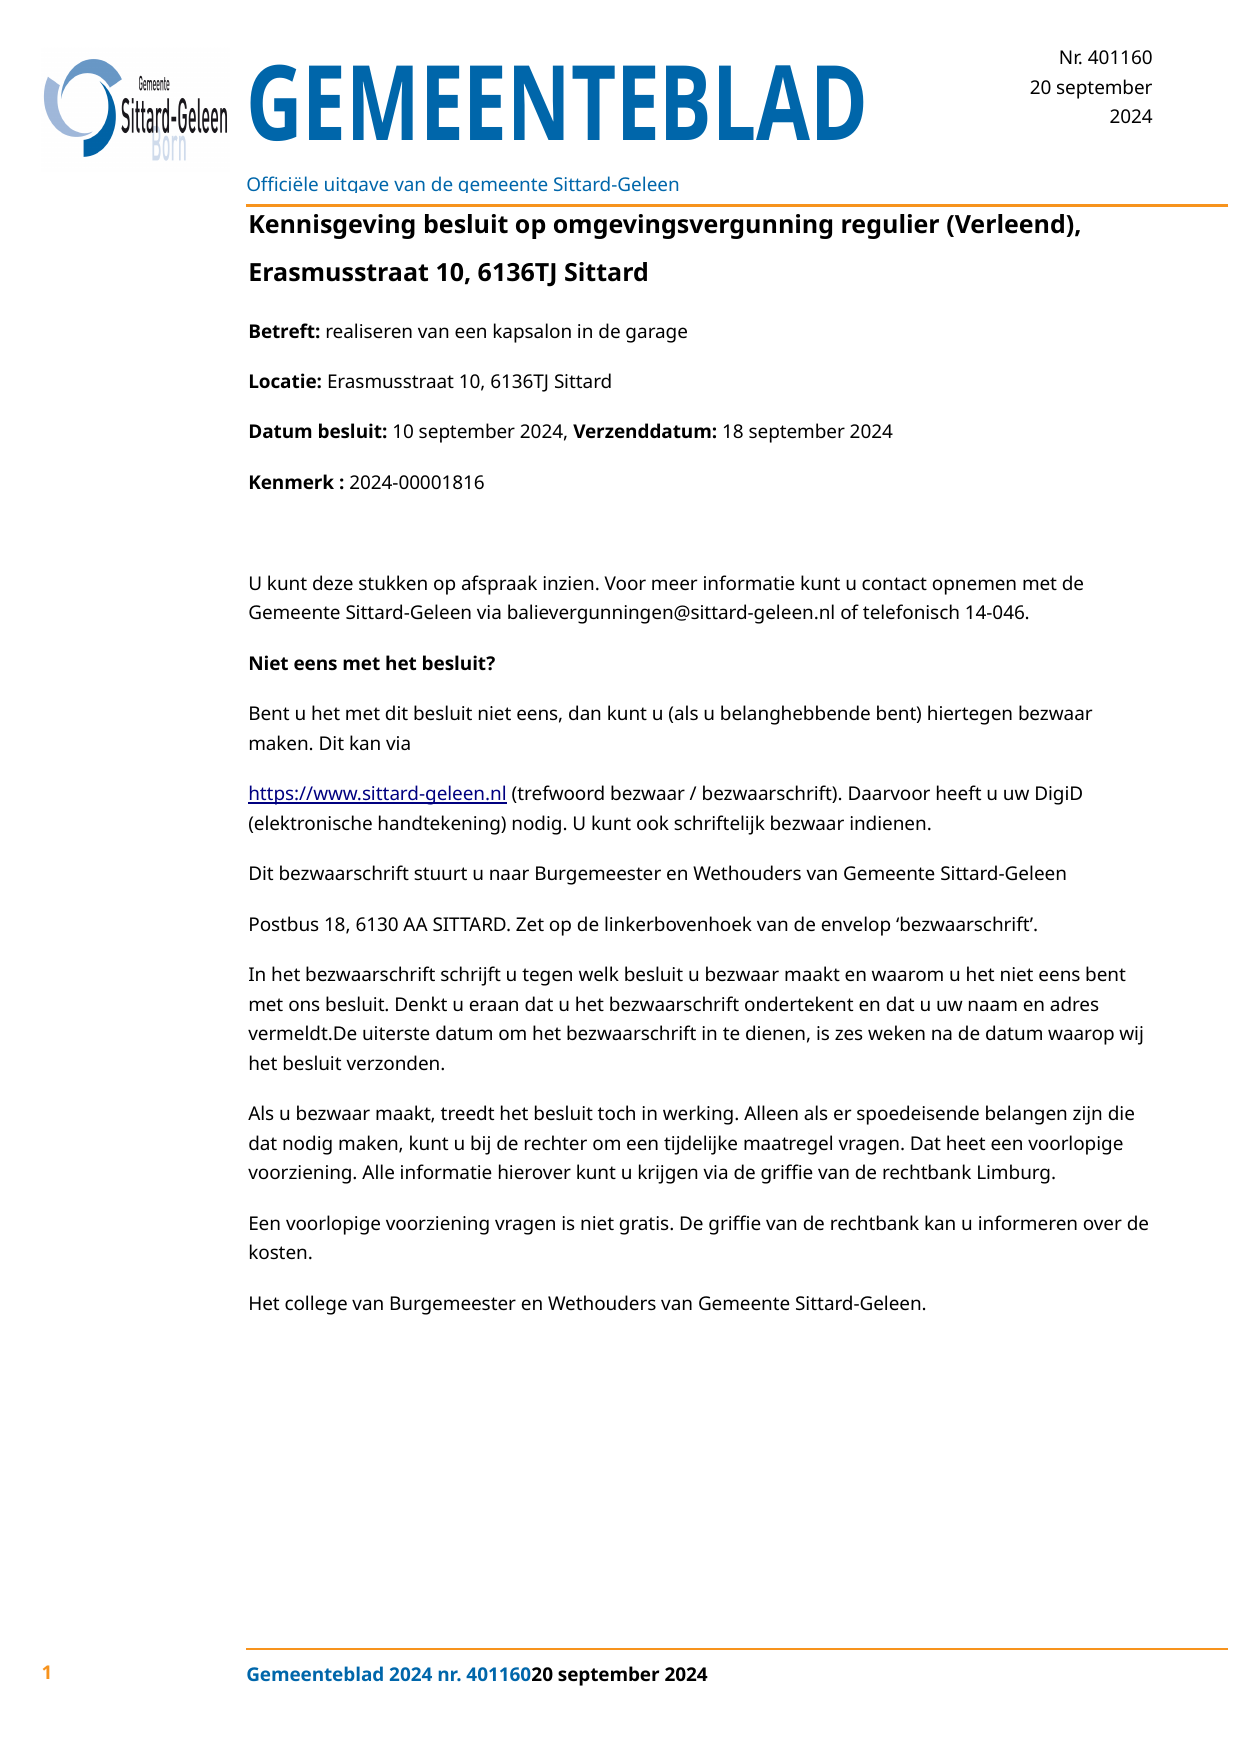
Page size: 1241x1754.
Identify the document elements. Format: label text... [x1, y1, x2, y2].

text Een voorlopige voorziening vragen is niet gratis. De griffie van de rechtbank kan u informeren over de kosten. [248, 1210, 1152, 1265]
text In het bezwaarschrift schrijft u tegen welk besluit u bezwaar maakt en waarom u het niet eens bent met ons besluit. Denkt u eraan dat u het bezwaarschrift ondertekent en dat u uw naam en adres vermeldt.De uiterste datum om het bezwaarschrift in te dienen, is zes weken na de datum waarop wij het besluit verzonden. [248, 961, 1152, 1076]
text Bent u het met dit besluit niet eens, dan kunt u (als u belanghebbende bent) hiertegen bezwaar maken. Dit kan via [248, 700, 1152, 756]
text https://www.sittard-geleen.nl (trefwoord bezwaar / bezwaarschrift). Daarvoor heeft u uw DigiD (elektronische handtekening) nodig. U kunt ook schriftelijk bezwaar indienen. [248, 780, 1152, 836]
text Niet eens met het besluit? [248, 650, 1152, 676]
text U kunt deze stukken op afspraak inzien. Voor meer informatie kunt u contact opnemen met de Gemeente Sittard-Geleen via balievergunningen@sittard-geleen.nl of telefonisch 14-046. [248, 570, 1152, 625]
text Als u bezwaar maakt, treedt het besluit toch in werking. Alleen als er spoedeisende belangen zijn die dat nodig maken, kunt u bij de rechter om een tijdelijke maatregel vragen. Dat heet een voorlopige voorziening. Alle informatie hierover kunt u krijgen via de griffie van de rechtbank Limburg. [248, 1100, 1152, 1185]
text Postbus 18, 6130 AA SITTARD. Zet op de linkerbovenhoek van de envelop ‘bezwaarschrift’. [248, 911, 1152, 937]
text Kenmerk : 2024-00001816 [248, 469, 1152, 495]
text Datum besluit: 10 september 2024, Verzenddatum: 18 september 2024 [248, 419, 1152, 444]
text Betreft: realiseren van een kapsalon in de garage [248, 318, 1152, 344]
picture [41, 47, 231, 172]
text Locatie: Erasmusstraat 10, 6136TJ Sittard [248, 368, 1152, 394]
text Dit bezwaarschrift stuurt u naar Burgemeester en Wethouders van Gemeente Sittard-Geleen [248, 860, 1152, 886]
text Kennisgeving besluit op omgevingsvergunning regulier (Verleend), Erasmusstraat 10, 6136TJ Sittard [248, 207, 1152, 288]
text Het college van Burgemeester en Wethouders van Gemeente Sittard-Geleen. [248, 1290, 1152, 1316]
